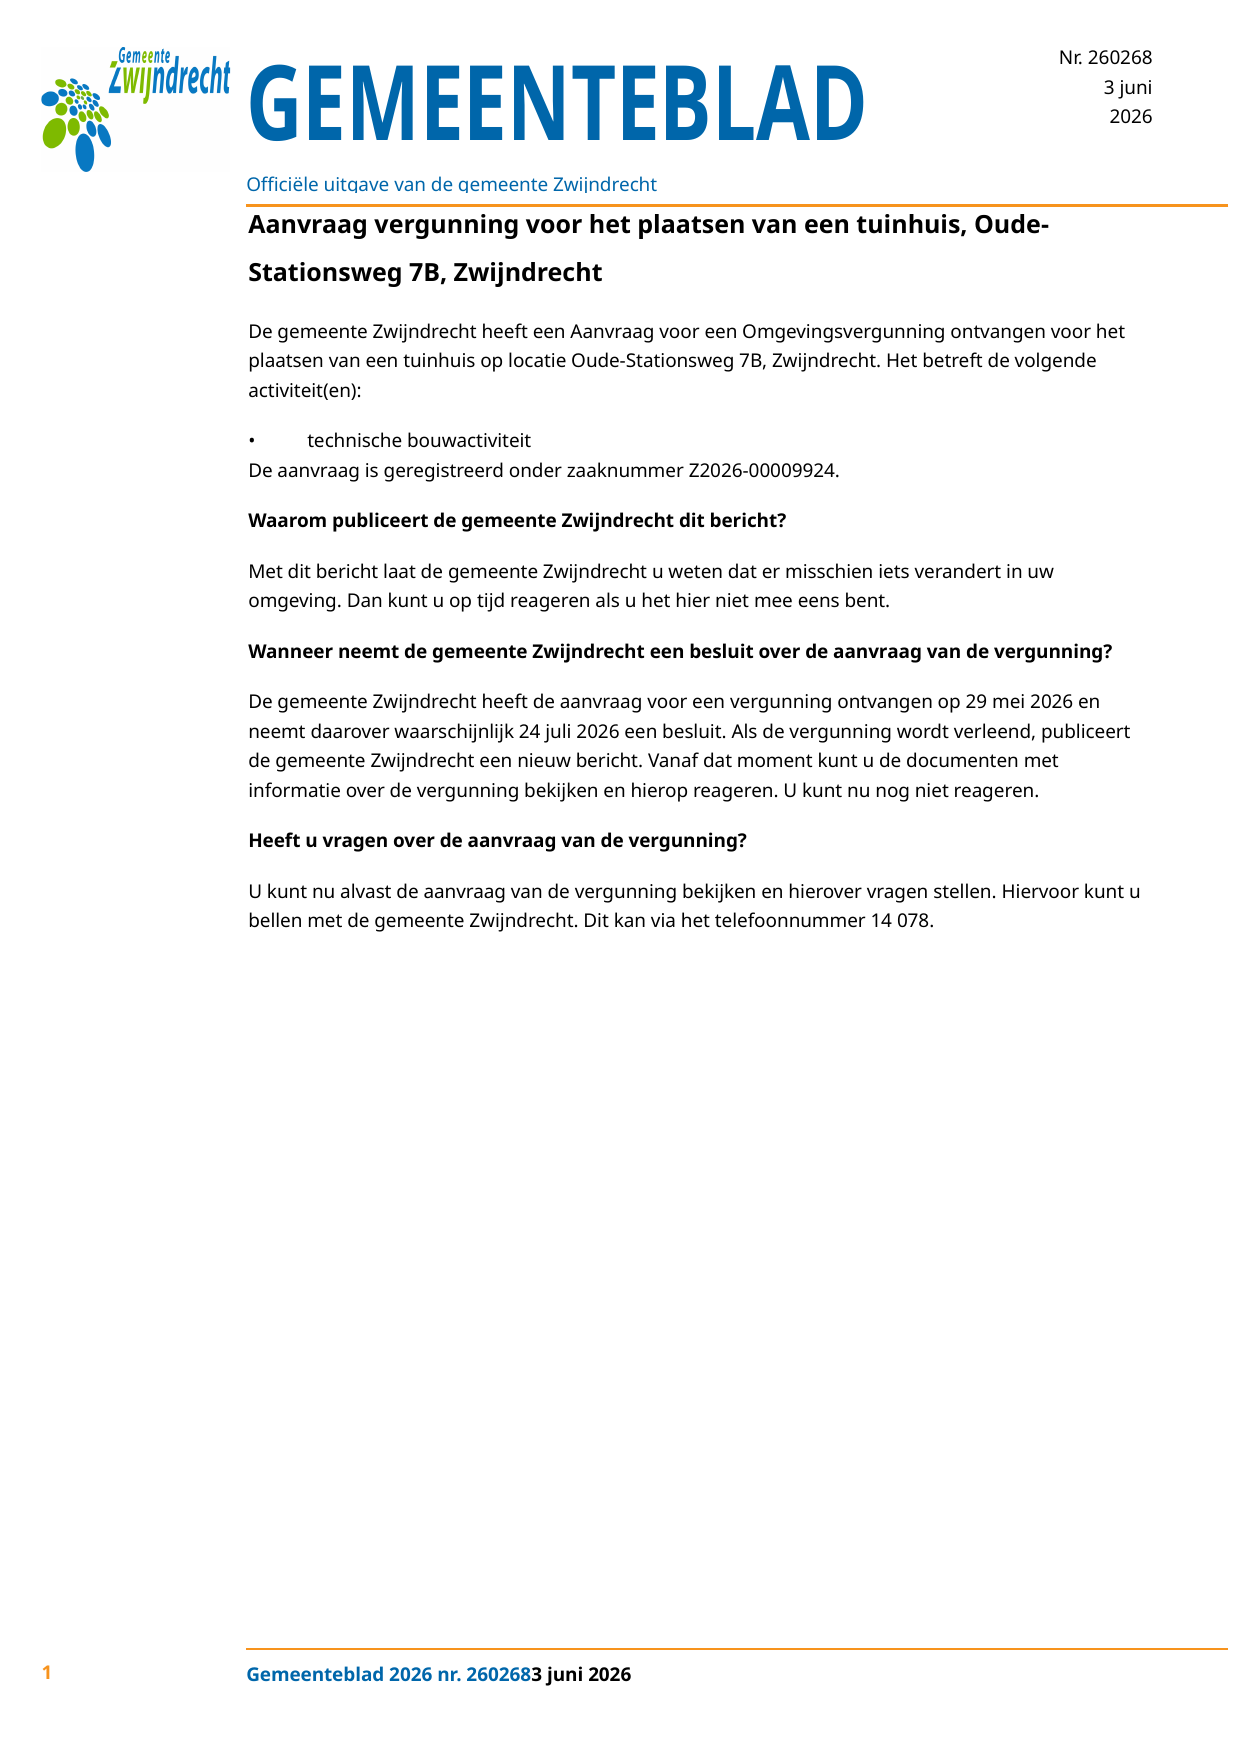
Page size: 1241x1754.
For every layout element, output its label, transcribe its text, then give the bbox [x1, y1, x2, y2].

text U kunt nu alvast de aanvraag van de vergunning bekijken en hierover vragen stellen. Hiervoor kunt u bellen met de gemeente Zwijndrecht. Dit kan via het telefoonnummer 14 078. [248, 878, 1152, 933]
text De gemeente Zwijndrecht heeft een Aanvraag voor een Omgevingsvergunning ontvangen voor het plaatsen van een tuinhuis op locatie Oude-Stationsweg 7B, Zwijndrecht. Het betreft de volgende activiteit(en): [248, 318, 1152, 403]
text De aanvraag is geregistreerd onder zaaknummer Z2026-00009924. [248, 457, 1152, 483]
text Wanneer neemt de gemeente Zwijndrecht een besluit over de aanvraag van de vergunning? [248, 638, 1152, 664]
list technische bouwactiviteit [248, 427, 1152, 453]
text Met dit bericht laat de gemeente Zwijndrecht u weten dat er misschien iets verandert in uw omgeving. Dan kunt u op tijd reageren als u het hier niet mee eens bent. [248, 558, 1152, 613]
text Heeft u vragen over de aanvraag van de vergunning? [248, 827, 1152, 853]
text Waarom publiceert de gemeente Zwijndrecht dit bericht? [248, 507, 1152, 533]
text De gemeente Zwijndrecht heeft de aanvraag voor een vergunning ontvangen op 29 mei 2026 en neemt daarover waarschijnlijk 24 juli 2026 een besluit. Als de vergunning wordt verleend, publiceert de gemeente Zwijndrecht een nieuw bericht. Vanaf dat moment kunt u de documenten met informatie over de vergunning bekijken en hierop reageren. U kunt nu nog niet reageren. [248, 688, 1152, 803]
picture [41, 47, 231, 172]
text Aanvraag vergunning voor het plaatsen van een tuinhuis, Oude-Stationsweg 7B, Zwijndrecht [248, 207, 1152, 288]
